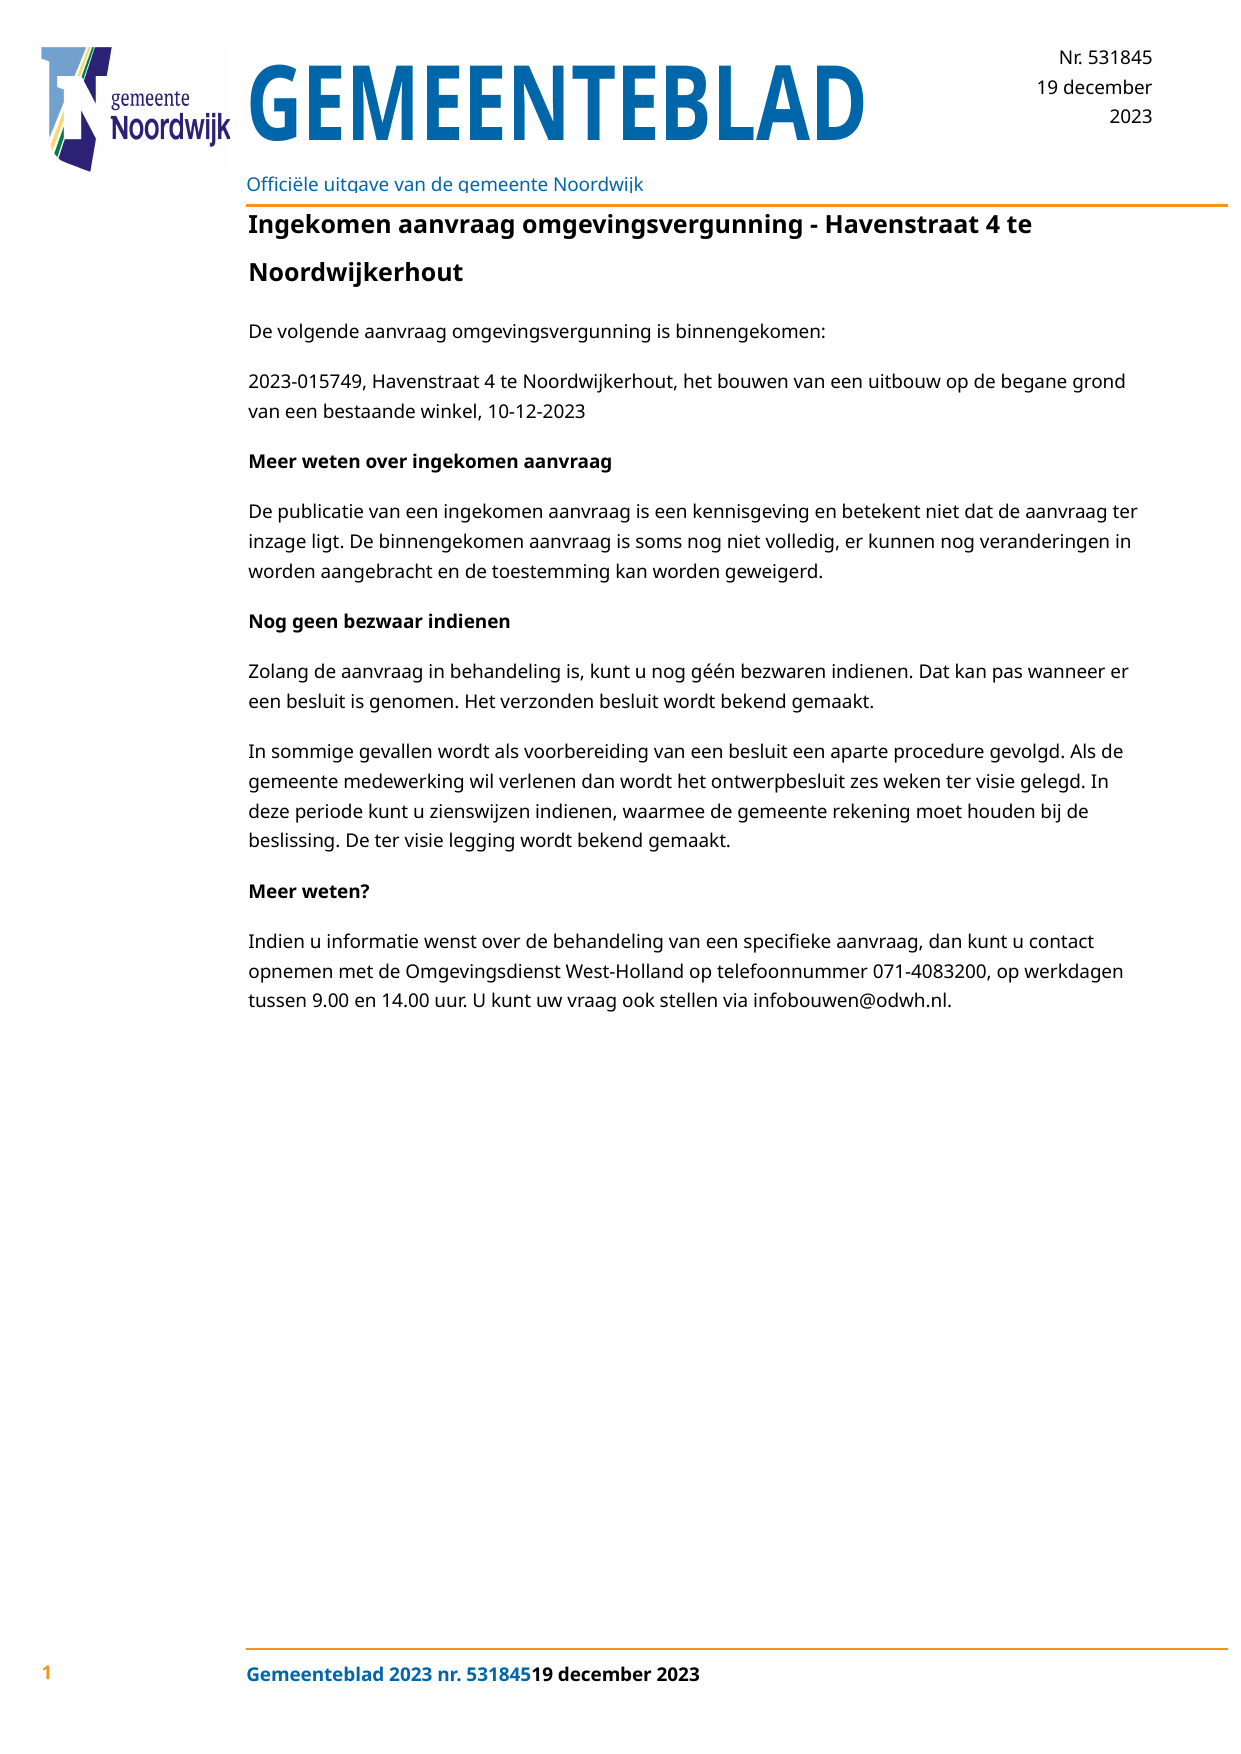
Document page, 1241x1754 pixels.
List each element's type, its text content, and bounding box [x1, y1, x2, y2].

text Zolang de aanvraag in behandeling is, kunt u nog géén bezwaren indienen. Dat kan pas wanneer er een besluit is genomen. Het verzonden besluit wordt bekend gemaakt. [248, 659, 1152, 714]
picture [41, 47, 231, 172]
text Meer weten? [248, 878, 1152, 904]
text 2023-015749, Havenstraat 4 te Noordwijkerhout, het bouwen van een uitbouw op de begane grond van een bestaande winkel, 10-12-2023 [248, 368, 1152, 424]
text Ingekomen aanvraag omgevingsvergunning - Havenstraat 4 te Noordwijkerhout [248, 207, 1152, 288]
text In sommige gevallen wordt als voorbereiding van een besluit een aparte procedure gevolgd. Als de gemeente medewerking wil verlenen dan wordt het ontwerpbesluit zes weken ter visie gelegd. In deze periode kunt u zienswijzen indienen, waarmee de gemeente rekening moet houden bij de beslissing. De ter visie legging wordt bekend gemaakt. [248, 739, 1152, 853]
text Indien u informatie wenst over de behandeling van een specifieke aanvraag, dan kunt u contact opnemen met de Omgevingsdienst West-Holland op telefoonnummer 071-4083200, op werkdagen tussen 9.00 en 14.00 uur. U kunt uw vraag ook stellen via infobouwen@odwh.nl. [248, 928, 1152, 1013]
text De volgende aanvraag omgevingsvergunning is binnengekomen: [248, 318, 1152, 344]
text Meer weten over ingekomen aanvraag [248, 448, 1152, 474]
text Nog geen bezwaar indienen [248, 608, 1152, 634]
text De publicatie van een ingekomen aanvraag is een kennisgeving en betekent niet dat de aanvraag ter inzage ligt. De binnengekomen aanvraag is soms nog niet volledig, er kunnen nog veranderingen in worden aangebracht en de toestemming kan worden geweigerd. [248, 499, 1152, 584]
